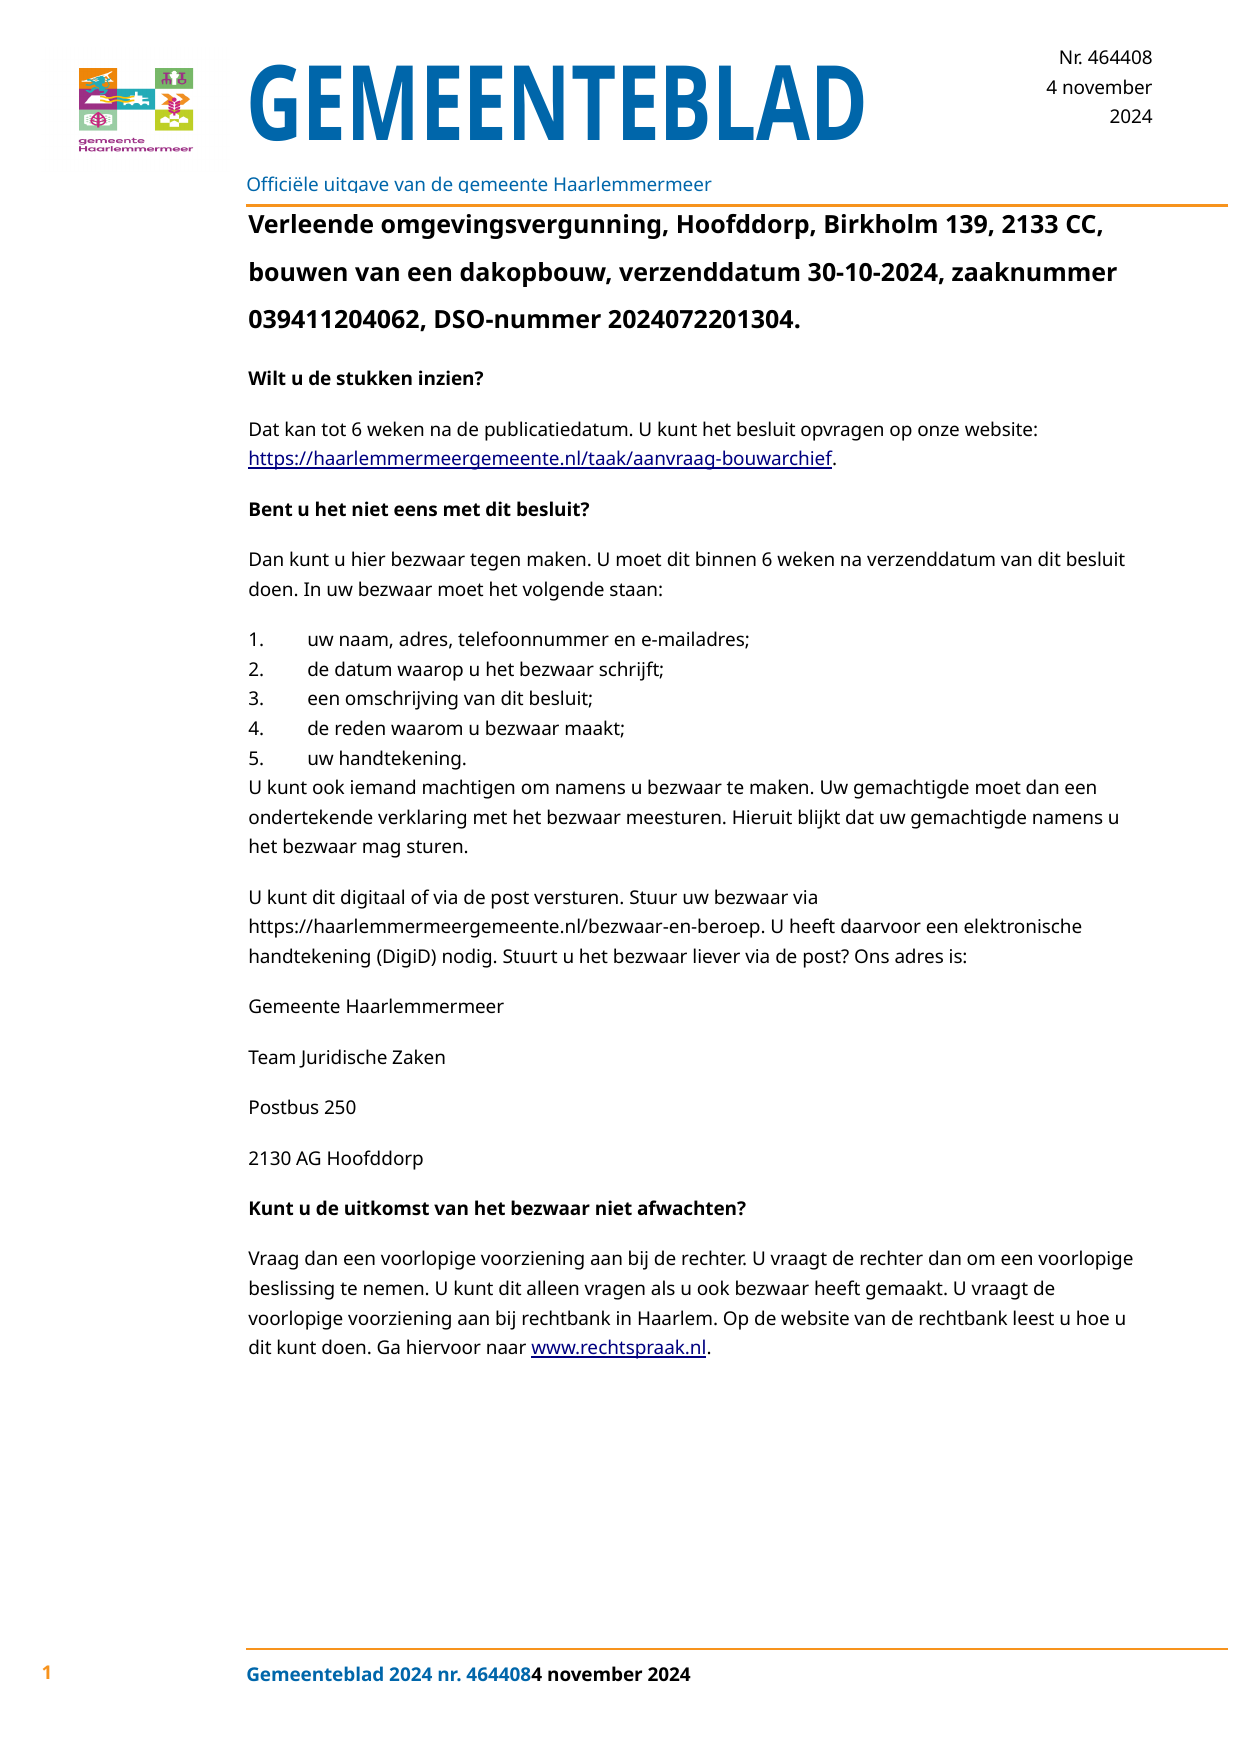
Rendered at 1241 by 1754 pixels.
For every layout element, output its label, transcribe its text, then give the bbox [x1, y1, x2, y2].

list de datum waarop u het bezwaar schrijft; [248, 656, 1152, 682]
text Vraag dan een voorlopige voorziening aan bij de rechter. U vraagt de rechter dan om een voorlopige beslissing te nemen. U kunt dit alleen vragen als u ook bezwaar heeft gemaakt. U vraagt de voorlopige voorziening aan bij rechtbank in Haarlem. Op de website van de rechtbank leest u hoe u dit kunt doen. Ga hiervoor naar www.rechtspraak.nl. [248, 1246, 1152, 1360]
text 2130 AG Hoofddorp [248, 1145, 1152, 1170]
list een omschrijving van dit besluit; [248, 686, 1152, 711]
text U kunt dit digitaal of via de post versturen. Stuur uw bezwaar via https://haarlemmermeergemeente.nl/bezwaar-en-beroep. U heeft daarvoor een elektronische handtekening (DigiD) nodig. Stuurt u het bezwaar liever via de post? Ons adres is: [248, 884, 1152, 969]
text U kunt ook iemand machtigen om namens u bezwaar te maken. Uw gemachtigde moet dan een ondertekende verklaring met het bezwaar meesturen. Hieruit blijkt dat uw gemachtigde namens u het bezwaar mag sturen. [248, 774, 1152, 859]
text Dan kunt u hier bezwaar tegen maken. U moet dit binnen 6 weken na verzenddatum van dit besluit doen. In uw bezwaar moet het volgende staan: [248, 546, 1152, 602]
list de reden waarom u bezwaar maakt; [248, 715, 1152, 741]
text Kunt u de uitkomst van het bezwaar niet afwachten? [248, 1195, 1152, 1221]
text Wilt u de stukken inzien? [248, 366, 1152, 391]
text Gemeente Haarlemmermeer [248, 993, 1152, 1019]
text Bent u het niet eens met dit besluit? [248, 496, 1152, 522]
list uw naam, adres, telefoonnummer en e-mailadres; [248, 626, 1152, 652]
text Postbus 250 [248, 1094, 1152, 1120]
text Team Juridische Zaken [248, 1044, 1152, 1069]
picture [41, 47, 231, 172]
text Dat kan tot 6 weken na de publicatiedatum. U kunt het besluit opvragen op onze website: https://haarlemmermeergemeente.nl/taak/aanvraag-bouwarchief. [248, 416, 1152, 471]
text Verleende omgevingsvergunning, Hoofddorp, Birkholm 139, 2133 CC, bouwen van een dakopbouw, verzenddatum 30-10-2024, zaaknummer 039411204062, DSO-nummer 2024072201304. [248, 207, 1152, 336]
list uw handtekening. [248, 745, 1152, 770]
